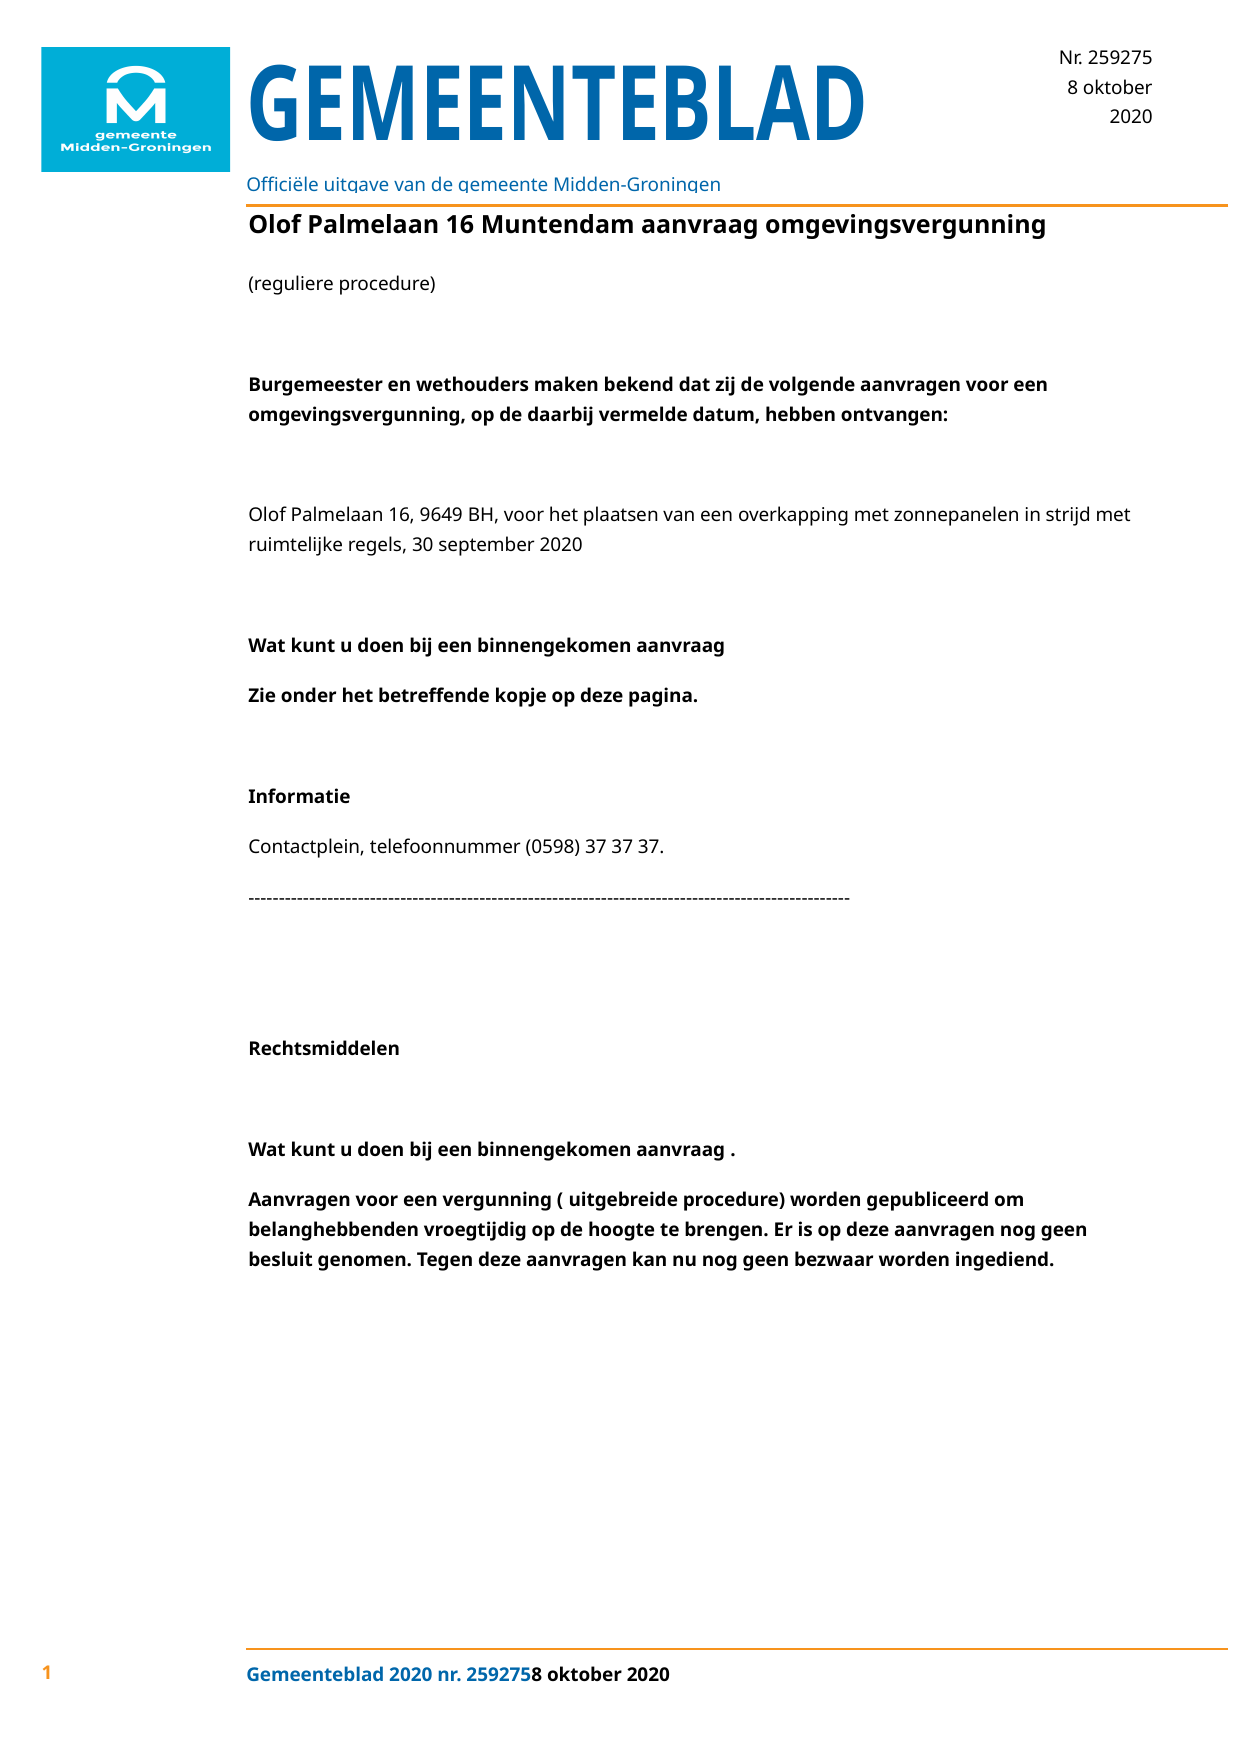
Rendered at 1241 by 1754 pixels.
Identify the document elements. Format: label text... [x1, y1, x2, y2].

text Olof Palmelaan 16 Muntendam aanvraag omgevingsvergunning [248, 207, 1152, 241]
text (reguliere procedure) [248, 270, 1152, 296]
picture [184, 146, 190, 153]
picture [107, 89, 165, 122]
text Contactplein, telefoonnummer (0598) 37 37 37. [248, 834, 1152, 859]
text Informatie [248, 783, 1152, 809]
text Olof Palmelaan 16, 9649 BH, voor het plaatsen van een overkapping met zonnepanelen in strijd met ruimtelijke regels, 30 september 2020 [248, 502, 1152, 557]
text Burgemeester en wethouders maken bekend dat zij de volgende aanvragen voor een omgevingsvergunning, op de daarbij vermelde datum, hebben ontvangen: [248, 371, 1152, 426]
text Rechtsmiddelen [248, 1035, 1152, 1061]
text Wat kunt u doen bij een binnengekomen aanvraag . [248, 1136, 1152, 1162]
text Aanvragen voor een vergunning ( uitgebreide procedure) worden gepubliceerd om belanghebbenden vroegtijdig op de hoogte te brengen. Er is op deze aanvragen nog geen besluit genomen. Tegen deze aanvragen kan nu nog geen bezwaar worden ingediend. [248, 1187, 1152, 1271]
text --------------------------------------------------------------------------------------------------- [248, 884, 1152, 910]
text Wat kunt u doen bij een binnengekomen aanvraag [248, 632, 1152, 658]
text Zie onder het betreffende kopje op deze pagina. [248, 682, 1152, 708]
picture [108, 66, 164, 82]
